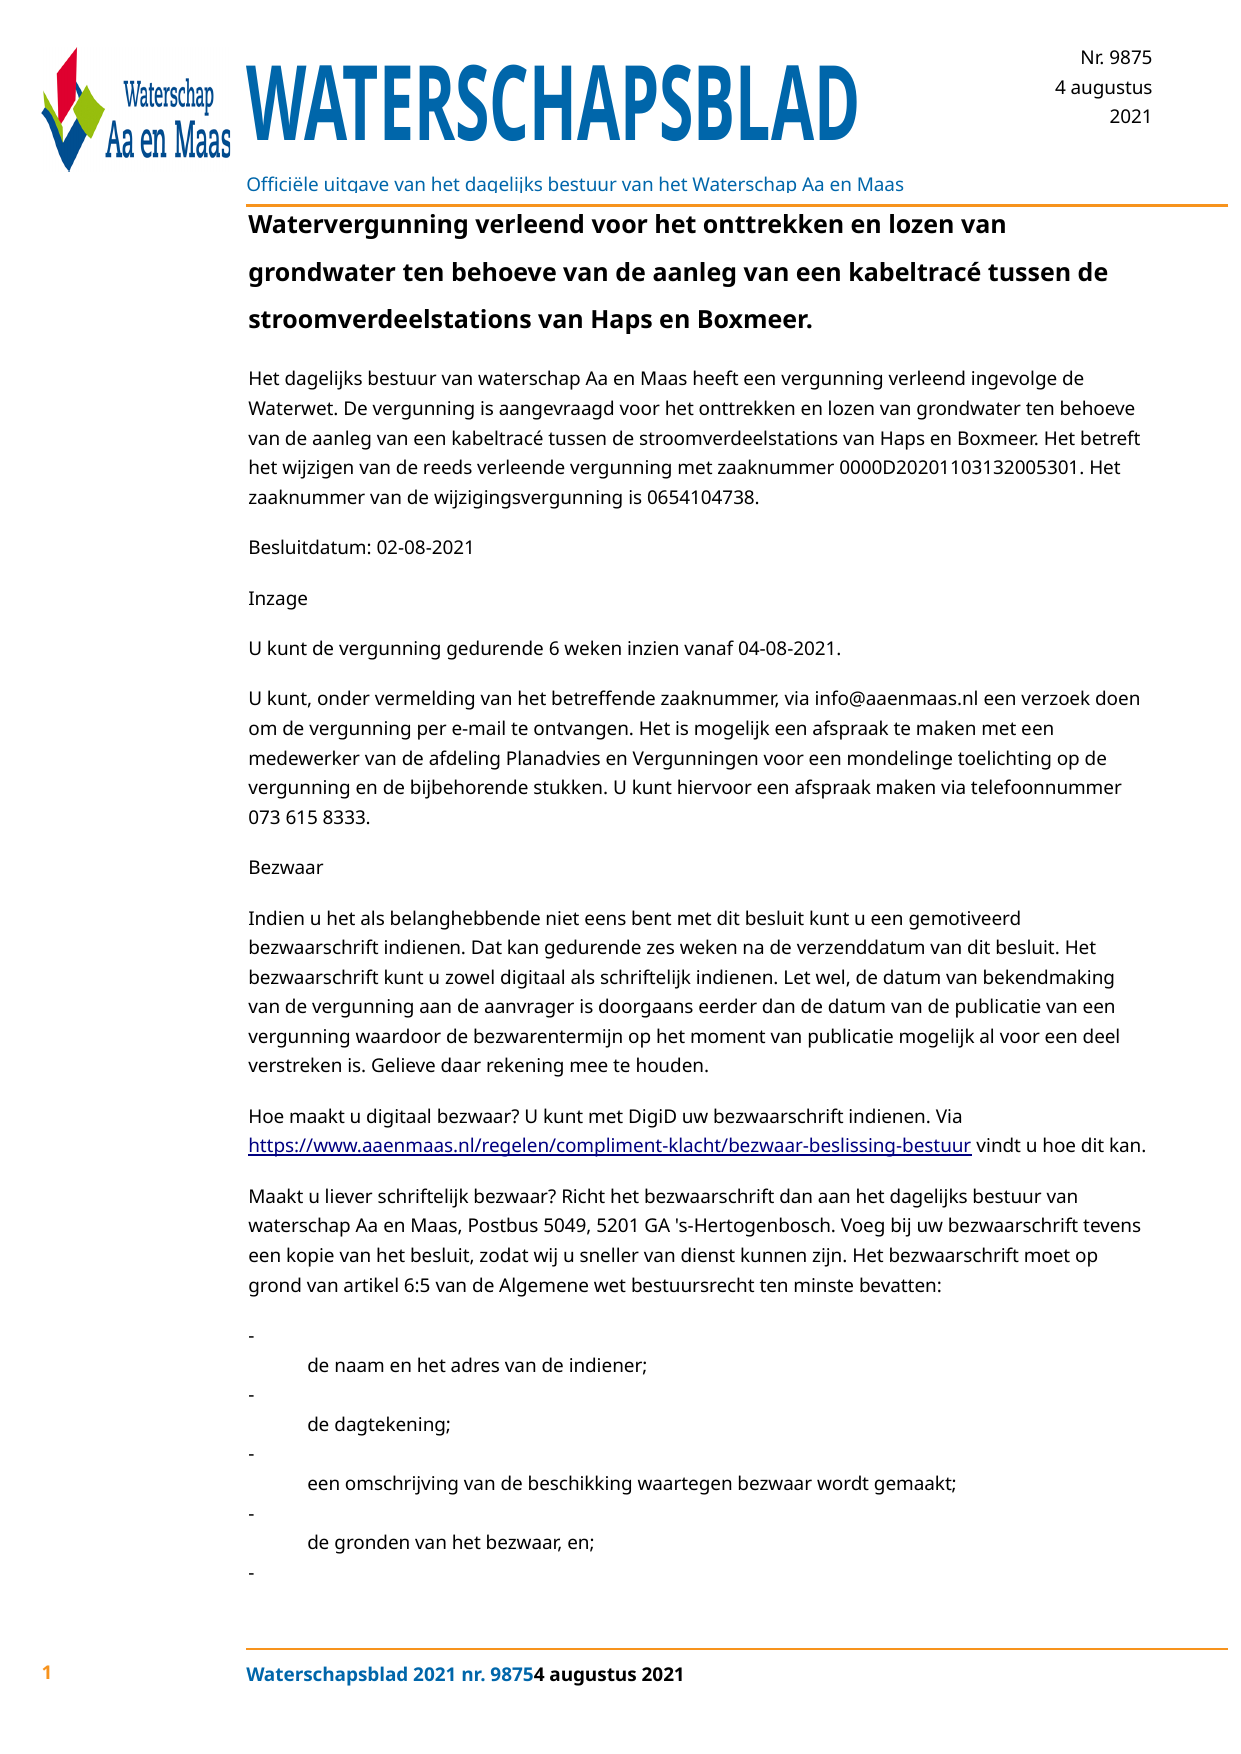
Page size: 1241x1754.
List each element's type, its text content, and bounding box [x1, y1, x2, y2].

text Hoe maakt u digitaal bezwaar? U kunt met DigiD uw bezwaarschrift indienen. Via https://www.aaenmaas.nl/regelen/compliment-klacht/bezwaar-beslissing-bestuur vindt u hoe dit kan. [248, 1103, 1152, 1158]
text Watervergunning verleend voor het onttrekken en lozen van grondwater ten behoeve van de aanleg van een kabeltracé tussen de stroomverdeelstations van Haps en Boxmeer. [248, 207, 1152, 336]
list de dagtekening; [248, 1411, 1152, 1437]
text Indien u het als belanghebbende niet eens bent met dit besluit kunt u een gemotiveerd bezwaarschrift indienen. Dat kan gedurende zes weken na de verzenddatum van dit besluit. Het bezwaarschrift kunt u zowel digitaal als schriftelijk indienen. Let wel, de datum van bekendmaking van de vergunning aan de aanvrager is doorgaans eerder dan de datum van de publicatie van een vergunning waardoor de bezwarentermijn op het moment van publicatie mogelijk al voor een deel verstreken is. Gelieve daar rekening mee te houden. [248, 905, 1152, 1078]
list een omschrijving van de beschikking waartegen bezwaar wordt gemaakt; [248, 1470, 1152, 1496]
list de gronden van het bezwaar, en; [248, 1529, 1152, 1555]
text U kunt de vergunning gedurende 6 weken inzien vanaf 04-08-2021. [248, 635, 1152, 661]
text Besluitdatum: 02-08-2021 [248, 534, 1152, 560]
picture [41, 47, 231, 172]
text Inzage [248, 585, 1152, 610]
list de naam en het adres van de indiener; [248, 1352, 1152, 1377]
text Maakt u liever schriftelijk bezwaar? Richt het bezwaarschrift dan aan het dagelijks bestuur van waterschap Aa en Maas, Postbus 5049, 5201 GA 's-Hertogenbosch. Voeg bij uw bezwaarschrift tevens een kopie van het besluit, zodat wij u sneller van dienst kunnen zijn. Het bezwaarschrift moet op grond van artikel 6:5 van de Algemene wet bestuursrecht ten minste bevatten: [248, 1183, 1152, 1297]
text U kunt, onder vermelding van het betreffende zaaknummer, via info@aaenmaas.nl een verzoek doen om de vergunning per e-mail te ontvangen. Het is mogelijk een afspraak te maken met een medewerker van de afdeling Planadvies en Vergunningen voor een mondelinge toelichting op de vergunning en de bijbehorende stukken. U kunt hiervoor een afspraak maken via telefoonnummer 073 615 8333. [248, 686, 1152, 829]
text Bezwaar [248, 854, 1152, 880]
text Het dagelijks bestuur van waterschap Aa en Maas heeft een vergunning verleend ingevolge de Waterwet. De vergunning is aangevraagd voor het onttrekken en lozen van grondwater ten behoeve van de aanleg van een kabeltracé tussen de stroomverdeelstations van Haps en Boxmeer. Het betreft het wijzigen van de reeds verleende vergunning met zaaknummer 0000D20201103132005301. Het zaaknummer van de wijzigingsvergunning is 0654104738. [248, 366, 1152, 509]
